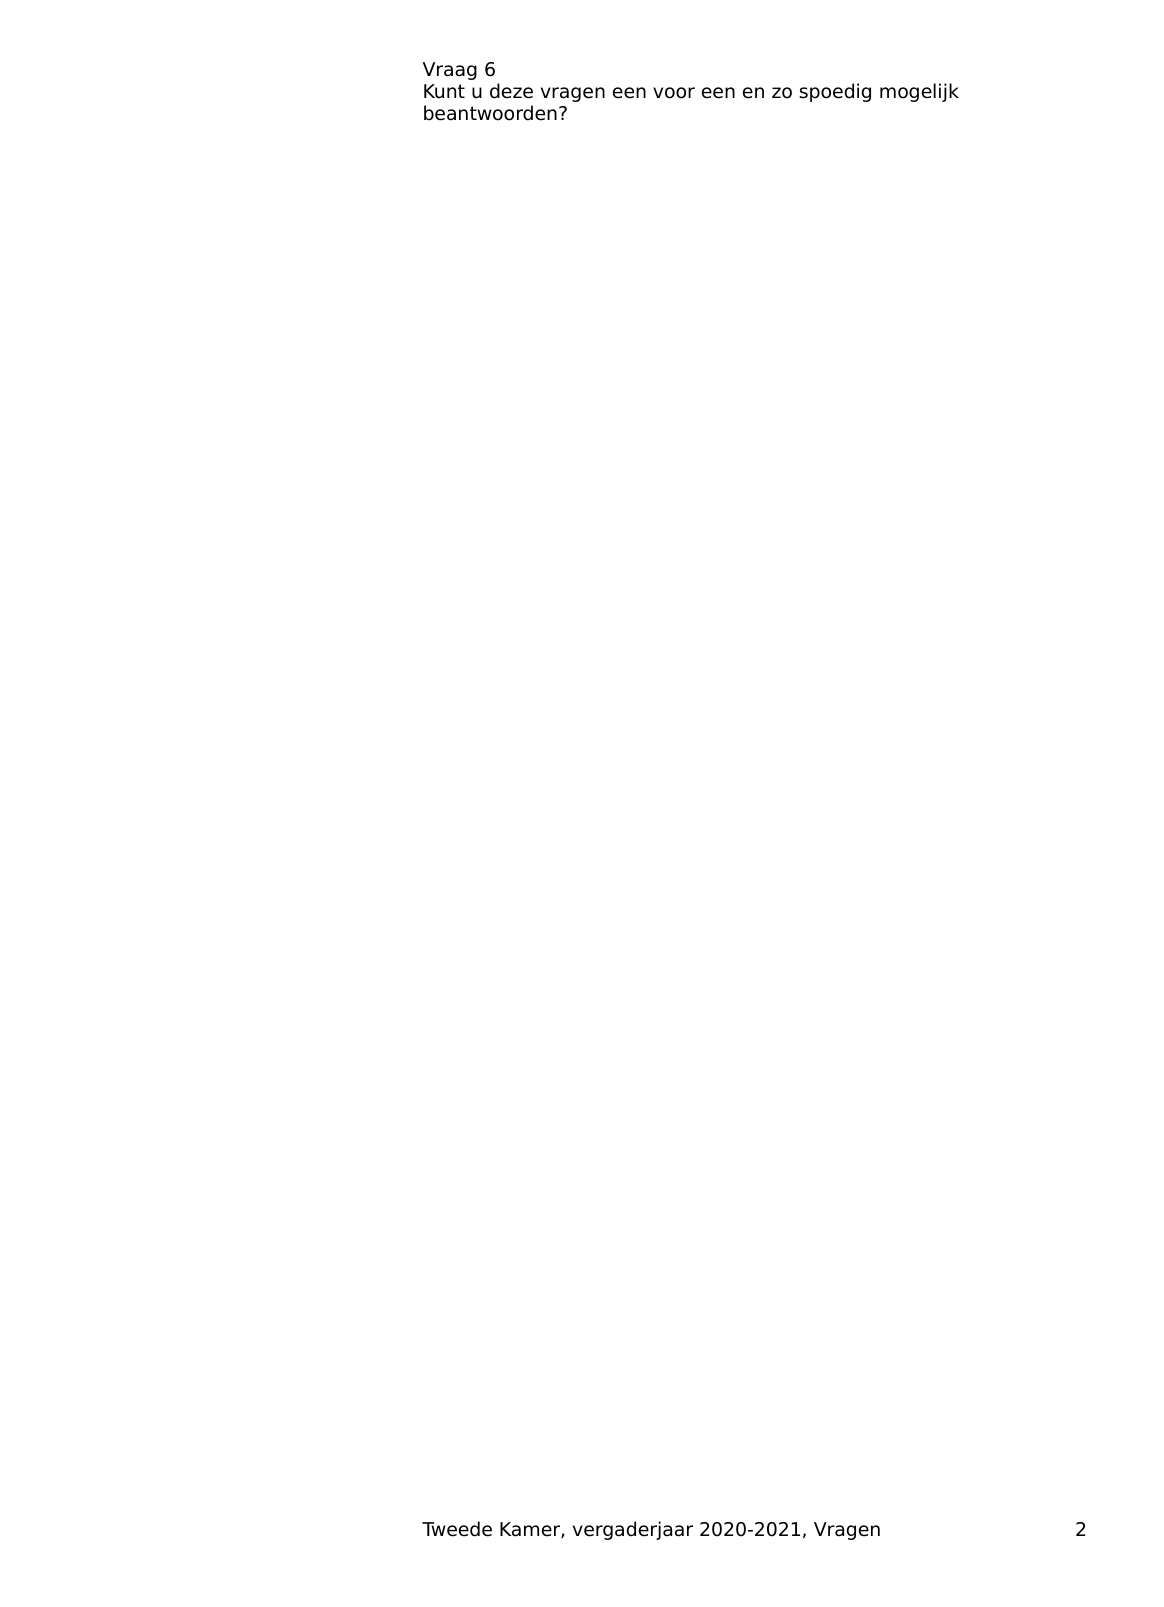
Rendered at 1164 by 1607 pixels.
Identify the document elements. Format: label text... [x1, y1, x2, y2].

text Kunt u deze vragen een voor een en zo spoedig mogelijk beantwoorden? [422, 81, 1087, 125]
text Vraag 6 [422, 59, 1087, 81]
